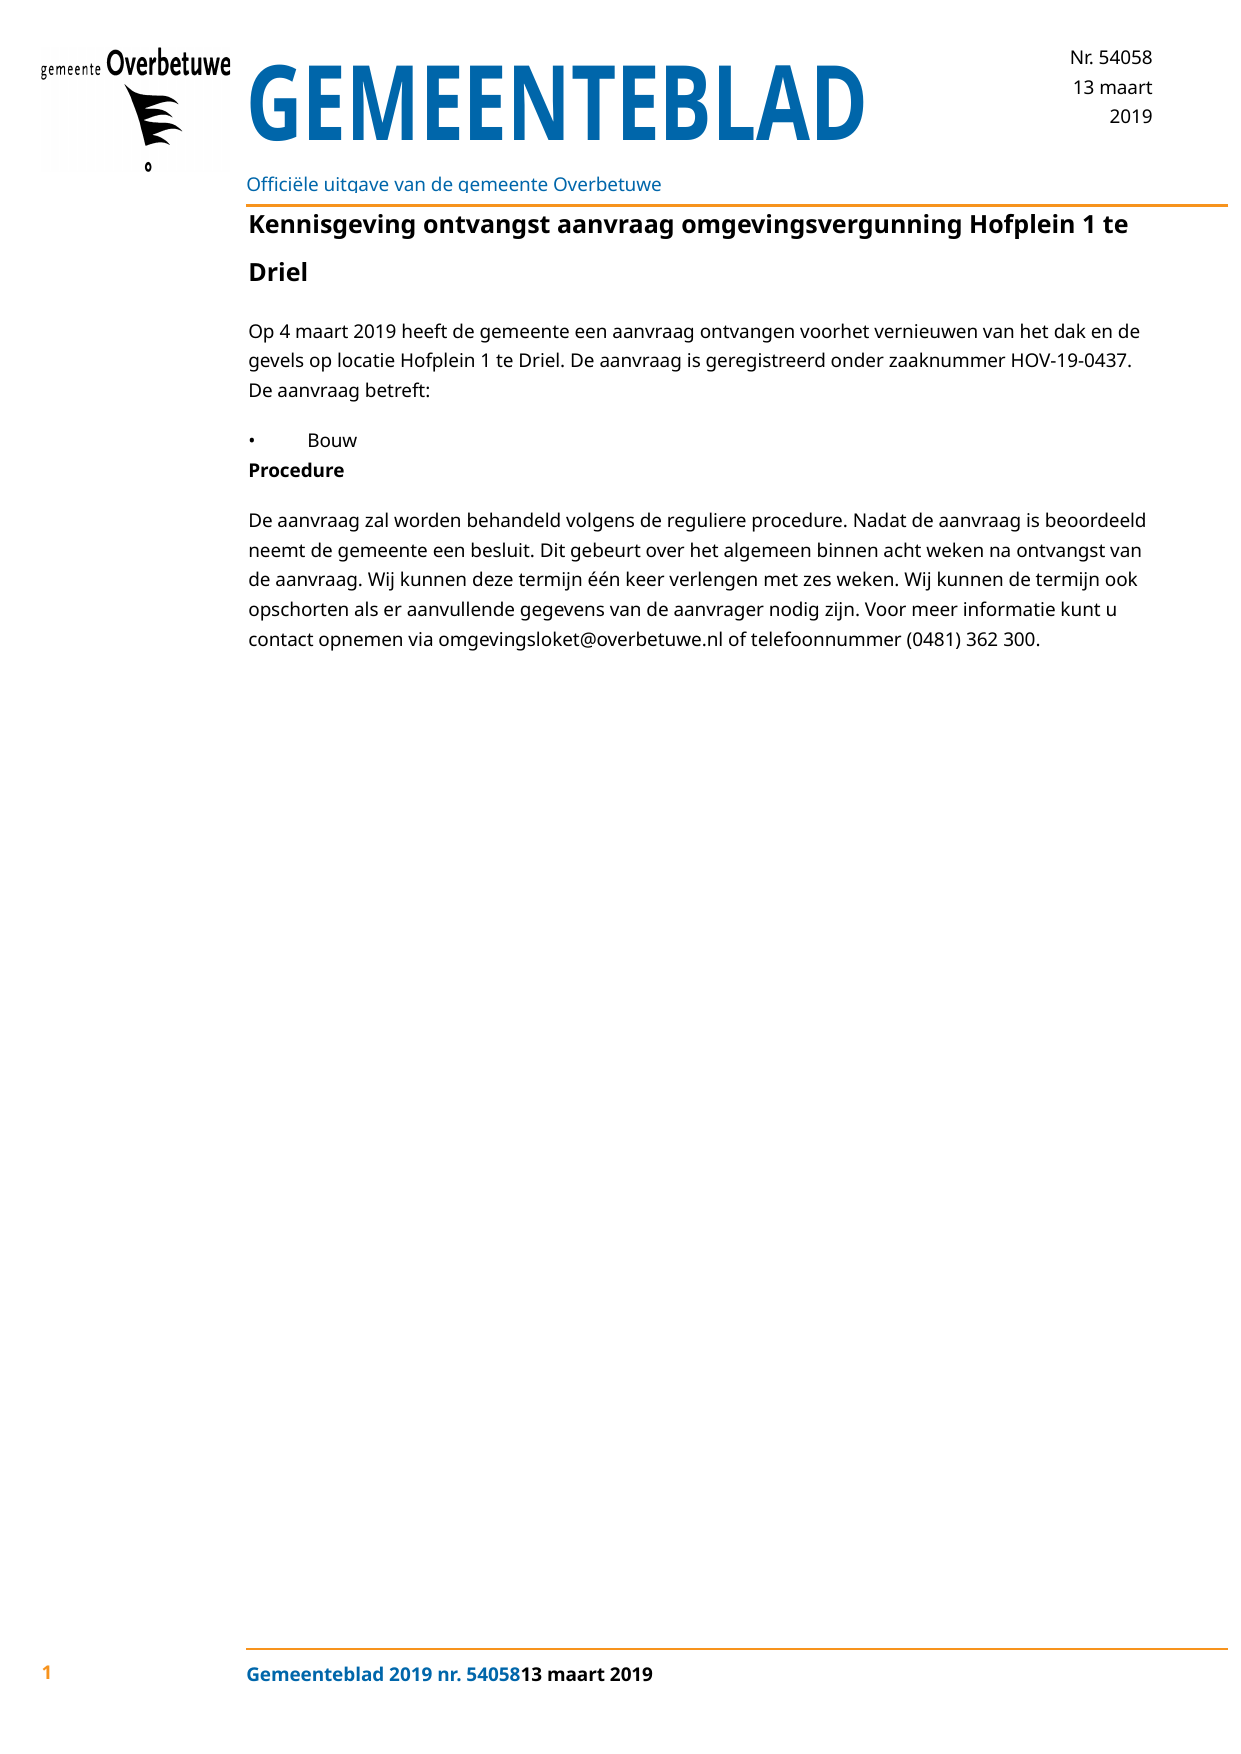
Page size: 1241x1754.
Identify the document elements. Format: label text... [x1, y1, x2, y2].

list Bouw [248, 427, 1152, 453]
text Op 4 maart 2019 heeft de gemeente een aanvraag ontvangen voorhet vernieuwen van het dak en de gevels op locatie Hofplein 1 te Driel. De aanvraag is geregistreerd onder zaaknummer HOV-19-0437. De aanvraag betreft: [248, 318, 1152, 403]
text Procedure [248, 457, 1152, 483]
picture [41, 47, 231, 172]
text De aanvraag zal worden behandeld volgens de reguliere procedure. Nadat de aanvraag is beoordeeld neemt de gemeente een besluit. Dit gebeurt over het algemeen binnen acht weken na ontvangst van de aanvraag. Wij kunnen deze termijn één keer verlengen met zes weken. Wij kunnen de termijn ook opschorten als er aanvullende gegevens van de aanvrager nodig zijn. Voor meer informatie kunt u contact opnemen via omgevingsloket@overbetuwe.nl of telefoonnummer (0481) 362 300. [248, 507, 1152, 652]
text Kennisgeving ontvangst aanvraag omgevingsvergunning Hofplein 1 te Driel [248, 207, 1152, 288]
